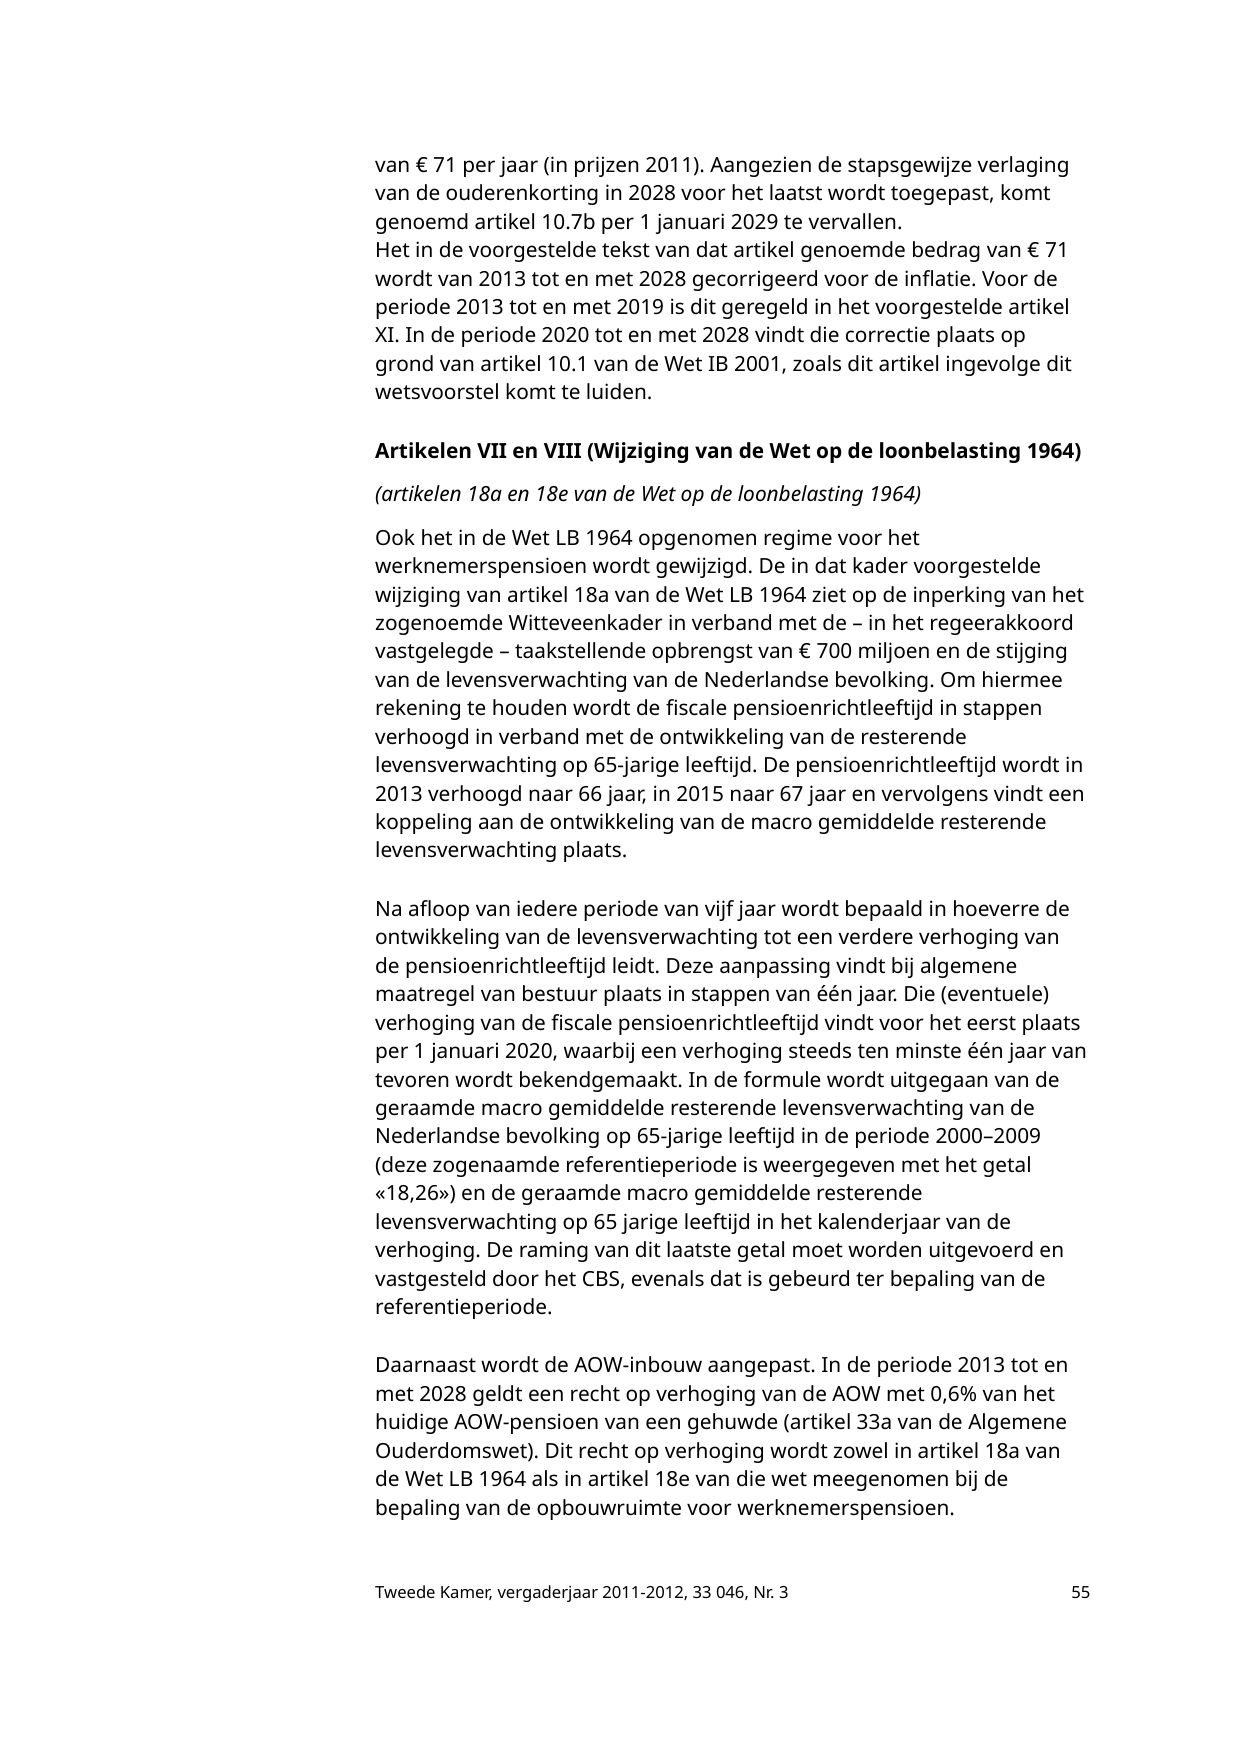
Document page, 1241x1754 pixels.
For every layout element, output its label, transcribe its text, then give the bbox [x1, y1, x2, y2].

text Artikelen VII en VIII (Wijziging van de Wet op de loonbelasting 1964) [375, 436, 1090, 464]
text Na afloop van iedere periode van vijf jaar wordt bepaald in hoeverre de ontwikkeling van de levensverwachting tot een verdere verhoging van de pensioenrichtleeftijd leidt. Deze aanpassing vindt bij algemene maatregel van bestuur plaats in stappen van één jaar. Die (eventuele) verhoging van de fiscale pensioenrichtleeftijd vindt voor het eerst plaats per 1 januari 2020, waarbij een verhoging steeds ten minste één jaar van tevoren wordt bekendgemaakt. In de formule wordt uitgegaan van de geraamde macro gemiddelde resterende levensverwachting van de Nederlandse bevolking op 65-jarige leeftijd in de periode 2000–2009 (deze zogenaamde referentieperiode is weergegeven met het getal «18,26») en de geraamde macro gemiddelde resterende levensverwachting op 65 jarige leeftijd in het kalenderjaar van de verhoging. De raming van dit laatste getal moet worden uitgevoerd en vastgesteld door het CBS, evenals dat is gebeurd ter bepaling van de referentieperiode. [375, 894, 1090, 1321]
text Het in de voorgestelde tekst van dat artikel genoemde bedrag van € 71 wordt van 2013 tot en met 2028 gecorrigeerd voor de inflatie. Voor de periode 2013 tot en met 2019 is dit geregeld in het voorgestelde artikel XI. In de periode 2020 tot en met 2028 vindt die correctie plaats op grond van artikel 10.1 van de Wet IB 2001, zoals dit artikel ingevolge dit wetsvoorstel komt te luiden. [375, 235, 1090, 406]
text Daarnaast wordt de AOW-inbouw aangepast. In de periode 2013 tot en met 2028 geldt een recht op verhoging van de AOW met 0,6% van het huidige AOW-pensioen van een gehuwde (artikel 33a van de Algemene Ouderdomswet). Dit recht op verhoging wordt zowel in artikel 18a van de Wet LB 1964 als in artikel 18e van die wet meegenomen bij de bepaling van de opbouwruimte voor werknemerspensioen. [375, 1351, 1090, 1521]
text van € 71 per jaar (in prijzen 2011). Aangezien de stapsgewijze verlaging van de ouderenkorting in 2028 voor het laatst wordt toegepast, komt genoemd artikel 10.7b per 1 januari 2029 te vervallen. [375, 150, 1090, 235]
text Ook het in de Wet LB 1964 opgenomen regime voor het werknemerspensioen wordt gewijzigd. De in dat kader voorgestelde wijziging van artikel 18a van de Wet LB 1964 ziet op de inperking van het zogenoemde Witteveenkader in verband met de – in het regeerakkoord vastgelegde – taakstellende opbrengst van € 700 miljoen en de stijging van de levensverwachting van de Nederlandse bevolking. Om hiermee rekening te houden wordt de fiscale pensioenrichtleeftijd in stappen verhoogd in verband met de ontwikkeling van de resterende levensverwachting op 65-jarige leeftijd. De pensioenrichtleeftijd wordt in 2013 verhoogd naar 66 jaar, in 2015 naar 67 jaar en vervolgens vindt een koppeling aan de ontwikkeling van de macro gemiddelde resterende levensverwachting plaats. [375, 523, 1090, 864]
text (artikelen 18a en 18e van de Wet op de loonbelasting 1964) [375, 479, 1090, 508]
